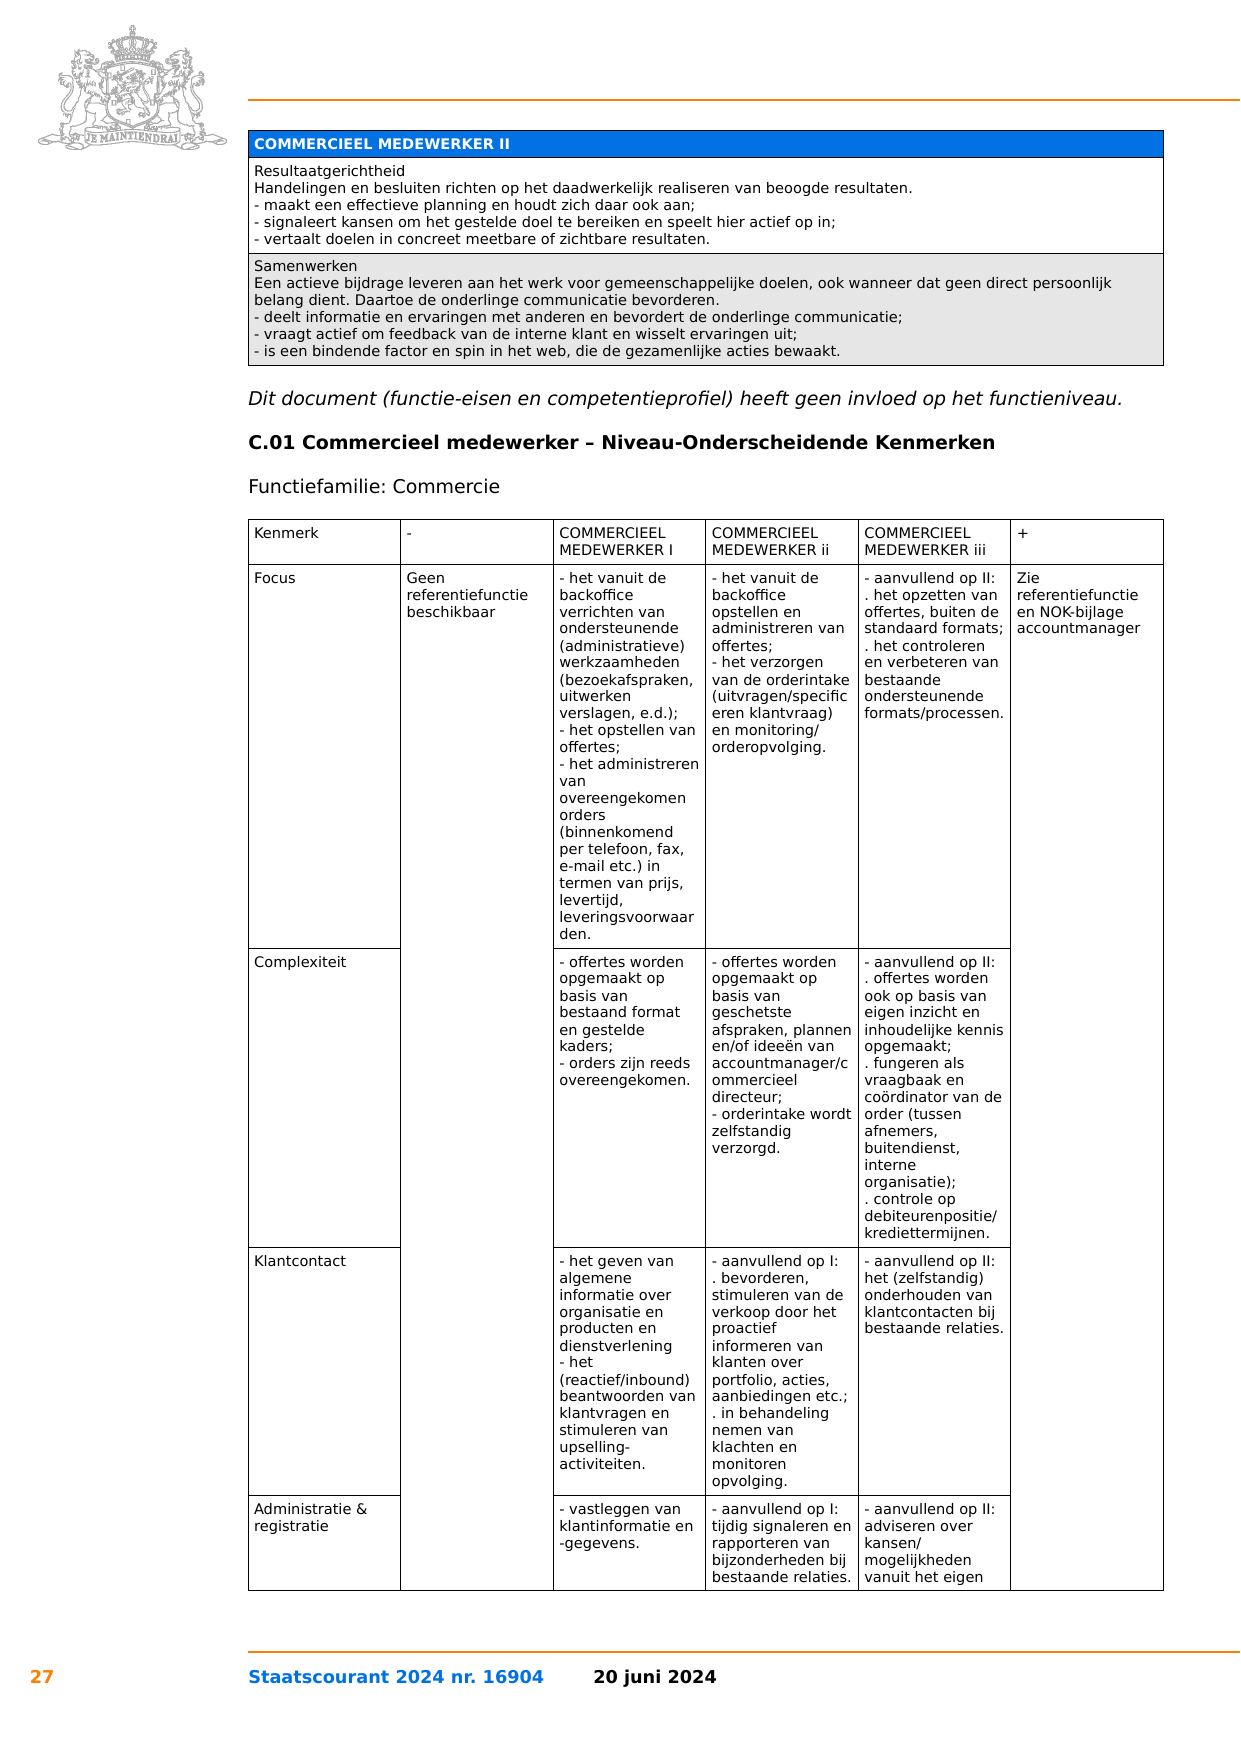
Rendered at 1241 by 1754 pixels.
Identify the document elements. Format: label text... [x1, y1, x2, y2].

text Functiefamilie: Commercie [248, 476, 1163, 497]
table_cell Resultaatgerichtheid Handelingen en besluiten richten op het daadwerkelijk realiseren van beoogde resultaten. - maakt een effectieve planning en houdt zich daar ook aan; - signaleert kansen om het gestelde doel te bereiken en speelt hier actief op in; - vertaalt doelen in concreet meetbare of zichtbare resultaten. [249, 158, 1163, 253]
table_cell Complexiteit [249, 949, 400, 1247]
table_cell - vastleggen van klantinformatie en -gegevens. [554, 1496, 705, 1590]
table_cell - aanvullend op II: het (zelfstandig) onderhouden van klantcontacten bij bestaande relaties. [859, 1248, 1010, 1495]
table_cell Administratie & registratie [249, 1496, 400, 1590]
table_cell - aanvullend op I: . bevorderen, stimuleren van de verkoop door het proactief informeren van klanten over portfolio, acties, aanbiedingen etc.; . in behandeling nemen van klachten en monitoren opvolging. [706, 1248, 858, 1495]
table_cell Klantcontact [249, 1248, 400, 1495]
table_cell - het vanuit de backoffice verrichten van ondersteunende (administratieve) werkzaamheden (bezoekafspraken, uitwerken verslagen, e.d.); - het opstellen van offertes; - het administreren van overeengekomen orders (binnenkomend per telefoon, fax, e-mail etc.) in termen van prijs, levertijd, leveringsvoorwaarden. [554, 565, 705, 948]
table_header Kenmerk [249, 520, 400, 564]
table_cell - offertes worden opgemaakt op basis van geschetste afspraken, plannen en/of ideeën van accountmanager/commercieel directeur; - orderintake wordt zelfstandig verzorgd. [706, 949, 858, 1247]
table_cell - aanvullend op II: adviseren over kansen/ mogelijkheden vanuit het eigen [859, 1496, 1010, 1590]
table_cell Focus [249, 565, 400, 948]
table_cell - aanvullend op I: tijdig signaleren en rapporteren van bijzonderheden bij bestaande relaties. [706, 1496, 858, 1590]
table_header + [1011, 520, 1163, 564]
table_header - [401, 520, 553, 564]
table_cell - het vanuit de backoffice opstellen en administreren van offertes; - het verzorgen van de orderintake (uitvragen/specificeren klantvraag) en monitoring/ orderopvolging. [706, 565, 858, 948]
table_cell - aanvullend op II: . het opzetten van offertes, buiten de standaard formats; . het controleren en verbeteren van bestaande ondersteunende formats/processen. [859, 565, 1010, 948]
subtitle C.01 Commercieel medewerker – Niveau-Onderscheidende Kenmerken [248, 432, 1163, 454]
table_cell - het geven van algemene informatie over organisatie en producten en dienstverlening - het (reactief/inbound) beantwoorden van klantvragen en stimuleren van upselling-activiteiten. [554, 1248, 705, 1495]
picture [38, 25, 227, 150]
table_header COMMERCIEEL MEDEWERKER I [554, 520, 705, 564]
table_cell - aanvullend op II: . offertes worden ook op basis van eigen inzicht en inhoudelijke kennis opgemaakt; . fungeren als vraagbaak en coördinator van de order (tussen afnemers, buitendienst, interne organisatie); . controle op debiteurenpositie/krediettermijnen. [859, 949, 1010, 1247]
table_cell Geen referentiefunctie beschikbaar [401, 565, 553, 1590]
text Dit document (functie-eisen en competentieprofiel) heeft geen invloed op het functieniveau. [248, 388, 1163, 410]
table_header COMMERCIEEL MEDEWERKER II [249, 131, 1163, 157]
table_header COMMERCIEEL MEDEWERKER iii [859, 520, 1010, 564]
table_header COMMERCIEEL MEDEWERKER ii [706, 520, 858, 564]
table_cell - offertes worden opgemaakt op basis van bestaand format en gestelde kaders; - orders zijn reeds overeengekomen. [554, 949, 705, 1247]
table_cell Zie referentiefunctie en NOK-bijlage accountmanager [1011, 565, 1163, 1590]
table_cell Samenwerken Een actieve bijdrage leveren aan het werk voor gemeenschappelijke doelen, ook wanneer dat geen direct persoonlijk belang dient. Daartoe de onderlinge communicatie bevorderen. - deelt informatie en ervaringen met anderen en bevordert de onderlinge communicatie; - vraagt actief om feedback van de interne klant en wisselt ervaringen uit; - is een bindende factor en spin in het web, die de gezamenlijke acties bewaakt. [249, 254, 1163, 365]
